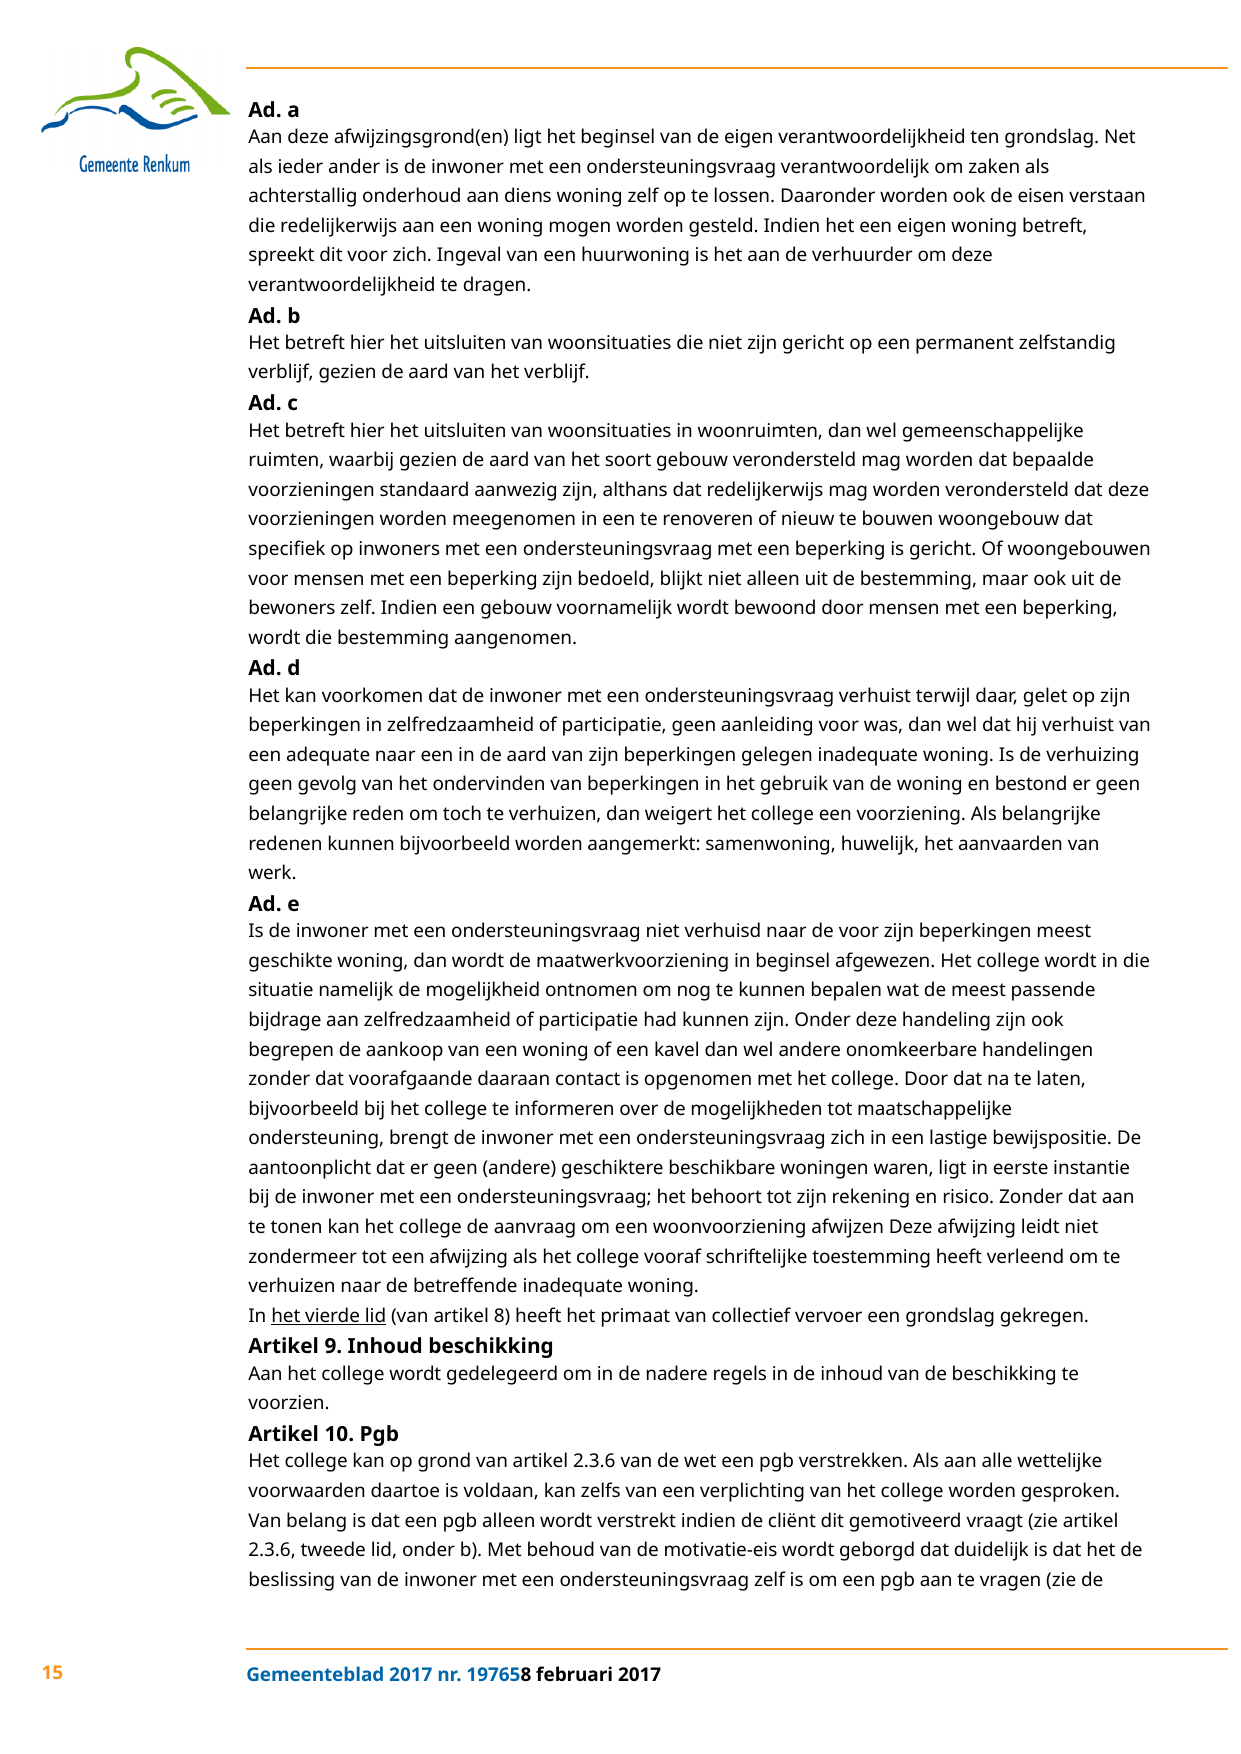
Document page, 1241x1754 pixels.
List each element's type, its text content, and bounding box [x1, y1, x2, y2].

picture [41, 47, 231, 172]
text Aan het college wordt gedelegeerd om in de nadere regels in de inhoud van de beschikking te voorzien. [248, 1360, 1152, 1415]
text Ad. d [248, 653, 1152, 682]
text Artikel 10. Pgb [248, 1419, 1152, 1448]
text Is de inwoner met een ondersteuningsvraag niet verhuisd naar de voor zijn beperkingen meest geschikte woning, dan wordt de maatwerkvoorziening in beginsel afgewezen. Het college wordt in die situatie namelijk de mogelijkheid ontnomen om nog te kunnen bepalen wat de meest passende bijdrage aan zelfredzaamheid of participatie had kunnen zijn. Onder deze handeling zijn ook begrepen de aankoop van een woning of een kavel dan wel andere onomkeerbare handelingen zonder dat voorafgaande daaraan contact is opgenomen met het college. Door dat na te laten, bijvoorbeeld bij het college te informeren over de mogelijkheden tot maatschappelijke ondersteuning, brengt de inwoner met een ondersteuningsvraag zich in een lastige bewijspositie. De aantoonplicht dat er geen (andere) geschiktere beschikbare woningen waren, ligt in eerste instantie bij de inwoner met een ondersteuningsvraag; het behoort tot zijn rekening en risico. Zonder dat aan te tonen kan het college de aanvraag om een woonvoorziening afwijzen Deze afwijzing leidt niet zondermeer tot een afwijzing als het college vooraf schriftelijke toestemming heeft verleend om te verhuizen naar de betreffende inadequate woning. [248, 917, 1152, 1298]
text Het betreft hier het uitsluiten van woonsituaties die niet zijn gericht op een permanent zelfstandig verblijf, gezien de aard van het verblijf. [248, 329, 1152, 384]
text Ad. b [248, 301, 1152, 329]
text Ad. e [248, 889, 1152, 917]
text Ad. c [248, 388, 1152, 417]
text Ad. a [248, 95, 1152, 123]
text Het college kan op grond van artikel 2.3.6 van de wet een pgb verstrekken. Als aan alle wettelijke voorwaarden daartoe is voldaan, kan zelfs van een verplichting van het college worden gesproken. Van belang is dat een pgb alleen wordt verstrekt indien de cliёnt dit gemotiveerd vraagt (zie artikel 2.3.6, tweede lid, onder b). Met behoud van de motivatie-eis wordt geborgd dat duidelijk is dat het de beslissing van de inwoner met een ondersteuningsvraag zelf is om een pgb aan te vragen (zie de [248, 1448, 1152, 1592]
text Het betreft hier het uitsluiten van woonsituaties in woonruimten, dan wel gemeenschappelijke ruimten, waarbij gezien de aard van het soort gebouw verondersteld mag worden dat bepaalde voorzieningen standaard aanwezig zijn, althans dat redelijkerwijs mag worden verondersteld dat deze voorzieningen worden meegenomen in een te renoveren of nieuw te bouwen woongebouw dat specifiek op inwoners met een ondersteuningsvraag met een beperking is gericht. Of woongebouwen voor mensen met een beperking zijn bedoeld, blijkt niet alleen uit de bestemming, maar ook uit de bewoners zelf. Indien een gebouw voornamelijk wordt bewoond door mensen met een beperking, wordt die bestemming aangenomen. [248, 417, 1152, 649]
text Artikel 9. Inhoud beschikking [248, 1332, 1152, 1360]
text Het kan voorkomen dat de inwoner met een ondersteuningsvraag verhuist terwijl daar, gelet op zijn beperkingen in zelfredzaamheid of participatie, geen aanleiding voor was, dan wel dat hij verhuist van een adequate naar een in de aard van zijn beperkingen gelegen inadequate woning. Is de verhuizing geen gevolg van het ondervinden van beperkingen in het gebruik van de woning en bestond er geen belangrijke reden om toch te verhuizen, dan weigert het college een voorziening. Als belangrijke redenen kunnen bijvoorbeeld worden aangemerkt: samenwoning, huwelijk, het aanvaarden van werk. [248, 682, 1152, 885]
text In het vierde lid (van artikel 8) heeft het primaat van collectief vervoer een grondslag gekregen. [248, 1302, 1152, 1328]
text Aan deze afwijzingsgrond(en) ligt het beginsel van de eigen verantwoordelijkheid ten grondslag. Net als ieder ander is de inwoner met een ondersteuningsvraag verantwoordelijk om zaken als achterstallig onderhoud aan diens woning zelf op te lossen. Daaronder worden ook de eisen verstaan die redelijkerwijs aan een woning mogen worden gesteld. Indien het een eigen woning betreft, spreekt dit voor zich. Ingeval van een huurwoning is het aan de verhuurder om deze verantwoordelijkheid te dragen. [248, 123, 1152, 297]
